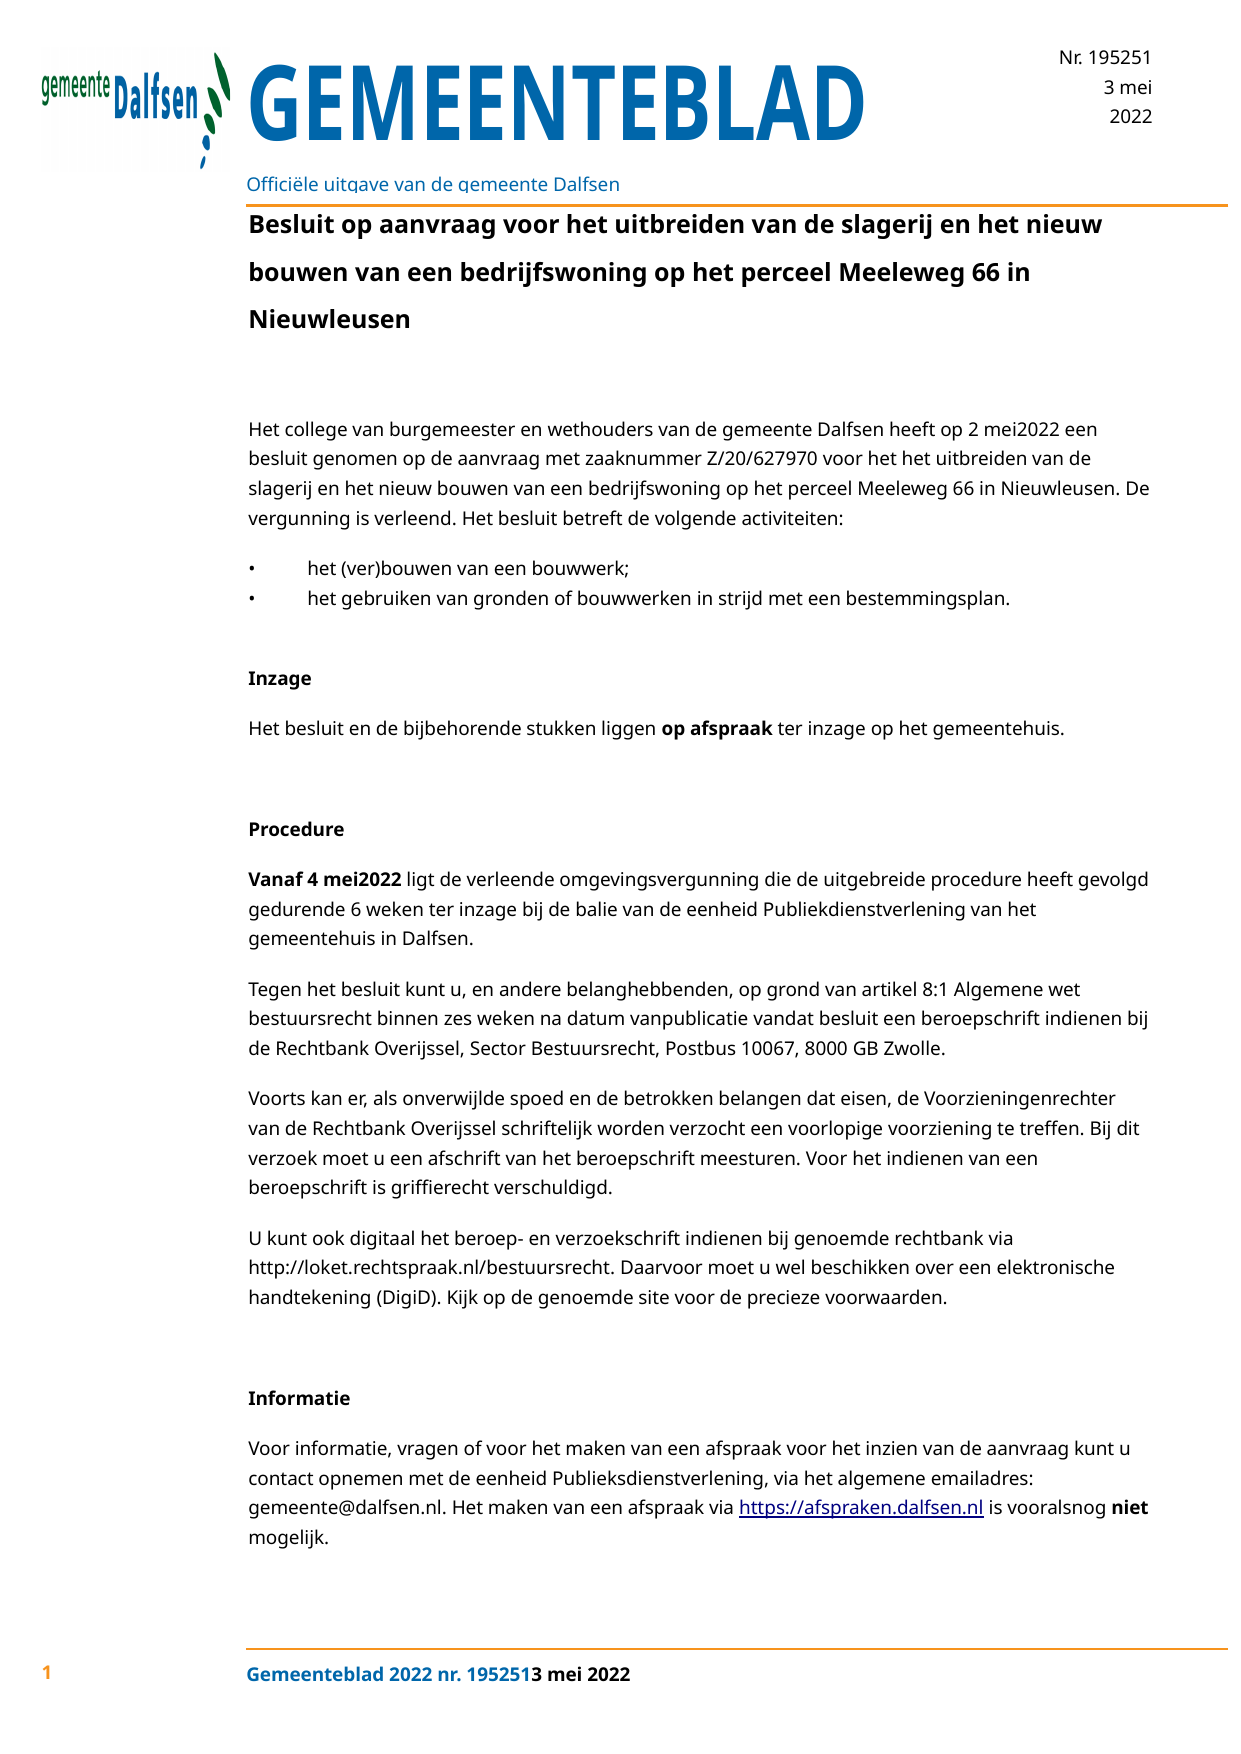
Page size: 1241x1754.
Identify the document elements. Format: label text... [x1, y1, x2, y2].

text Voorts kan er, als onverwijlde spoed en de betrokken belangen dat eisen, de Voorzieningenrechter van de Rechtbank Overijssel schriftelijk worden verzocht een voorlopige voorziening te treffen. Bij dit verzoek moet u een afschrift van het beroepschrift meesturen. Voor het indienen van een beroepschrift is griffierecht verschuldigd. [248, 1086, 1152, 1200]
picture [41, 47, 231, 172]
text Het besluit en de bijbehorende stukken liggen op afspraak ter inzage op het gemeentehuis. [248, 715, 1152, 741]
text U kunt ook digitaal het beroep- en verzoekschrift indienen bij genoemde rechtbank via http://loket.rechtspraak.nl/bestuursrecht. Daarvoor moet u wel beschikken over een elektronische handtekening (DigiD). Kijk op de genoemde site voor de precieze voorwaarden. [248, 1225, 1152, 1309]
text Tegen het besluit kunt u, en andere belanghebbenden, op grond van artikel 8:1 Algemene wet bestuursrecht binnen zes weken na datum vanpublicatie vandat besluit een beroepschrift indienen bij de Rechtbank Overijssel, Sector Bestuursrecht, Postbus 10067, 8000 GB Zwolle. [248, 976, 1152, 1061]
text Informatie [248, 1385, 1152, 1410]
list het gebruiken van gronden of bouwwerken in strijd met een bestemmingsplan. [248, 585, 1152, 610]
text Besluit op aanvraag voor het uitbreiden van de slagerij en het nieuw bouwen van een bedrijfswoning op het perceel Meeleweg 66 in Nieuwleusen [248, 207, 1152, 336]
text Procedure [248, 816, 1152, 842]
text Voor informatie, vragen of voor het maken van een afspraak voor het inzien van de aanvraag kunt u contact opnemen met de eenheid Publieksdienstverlening, via het algemene emailadres: gemeente@dalfsen.nl. Het maken van een afspraak via https://afspraken.dalfsen.nl is vooralsnog niet mogelijk. [248, 1435, 1152, 1549]
text Het college van burgemeester en wethouders van de gemeente Dalfsen heeft op 2 mei2022 een besluit genomen op de aanvraag met zaaknummer Z/20/627970 voor het het uitbreiden van de slagerij en het nieuw bouwen van een bedrijfswoning op het perceel Meeleweg 66 in Nieuwleusen. De vergunning is verleend. Het besluit betreft de volgende activiteiten: [248, 416, 1152, 530]
text Vanaf 4 mei2022 ligt de verleende omgevingsvergunning die de uitgebreide procedure heeft gevolgd gedurende 6 weken ter inzage bij de balie van de eenheid Publiekdienstverlening van het gemeentehuis in Dalfsen. [248, 866, 1152, 951]
text Inzage [248, 665, 1152, 690]
list het (ver)bouwen van een bouwwerk; [248, 555, 1152, 581]
